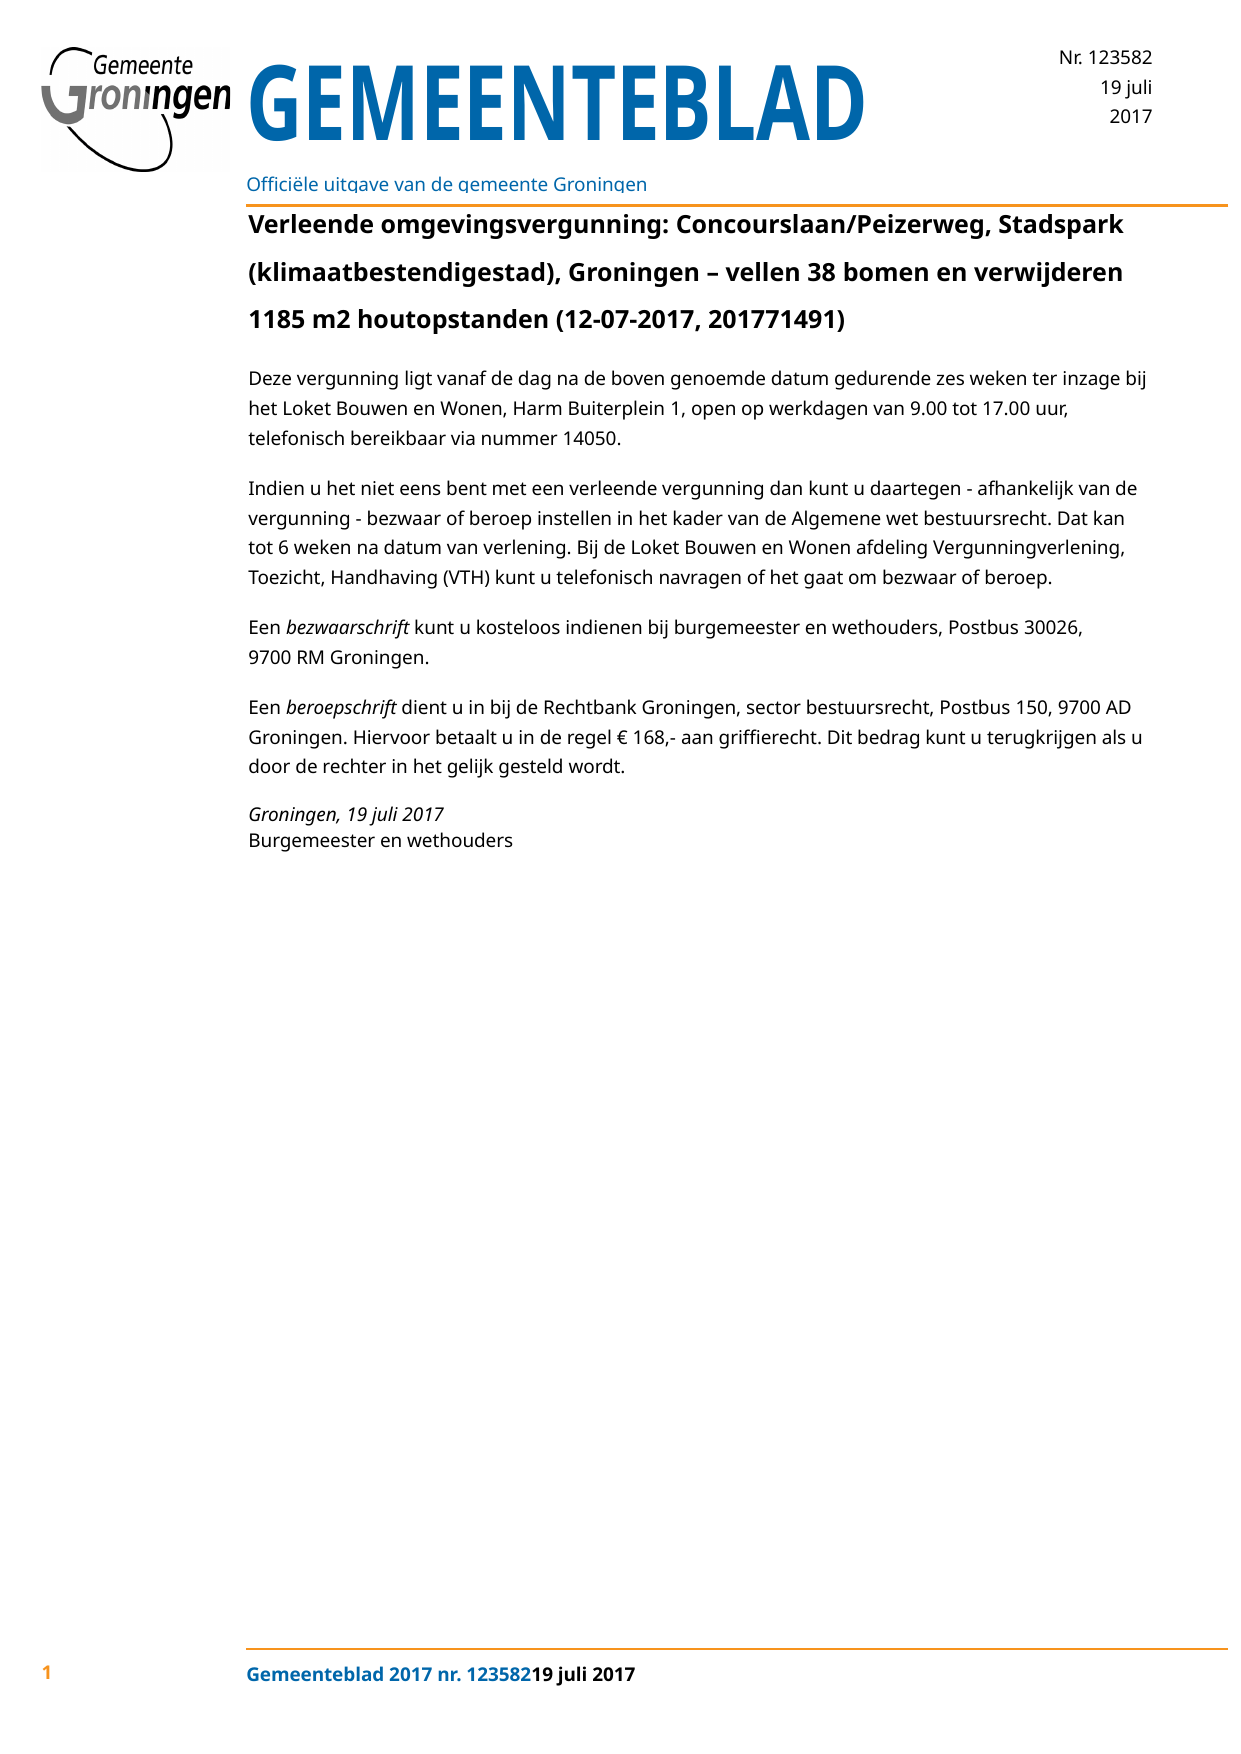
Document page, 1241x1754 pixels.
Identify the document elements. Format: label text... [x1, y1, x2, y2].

text Deze vergunning ligt vanaf de dag na de boven genoemde datum gedurende zes weken ter inzage bij het Loket Bouwen en Wonen, Harm Buiterplein 1, open op werkdagen van 9.00 tot 17.00 uur, telefonisch bereikbaar via nummer 14050. [248, 366, 1152, 450]
text Een bezwaarschrift kunt u kosteloos indienen bij burgemeester en wethouders, Postbus 30026, 9700 RM Groningen. [248, 614, 1152, 669]
text Burgemeester en wethouders [248, 827, 1152, 853]
text Een beroepschrift dient u in bij de Rechtbank Groningen, sector bestuursrecht, Postbus 150, 9700 AD Groningen. Hiervoor betaalt u in de regel € 168,- aan griffierecht. Dit bedrag kunt u terugkrijgen als u door de rechter in het gelijk gesteld wordt. [248, 694, 1152, 779]
text Indien u het niet eens bent met een verleende vergunning dan kunt u daartegen - afhankelijk van de vergunning - bezwaar of beroep instellen in het kader van de Algemene wet bestuursrecht. Dat kan tot 6 weken na datum van verlening. Bij de Loket Bouwen en Wonen afdeling Vergunningverlening, Toezicht, Handhaving (VTH) kunt u telefonisch navragen of het gaat om bezwaar of beroep. [248, 475, 1152, 589]
picture [41, 47, 231, 172]
text Groningen, 19 juli 2017 [248, 801, 1152, 827]
text Verleende omgevingsvergunning: Concourslaan/Peizerweg, Stadspark (klimaatbestendigestad), Groningen – vellen 38 bomen en verwijderen 1185 m2 houtopstanden (12-07-2017, 201771491) [248, 207, 1152, 336]
